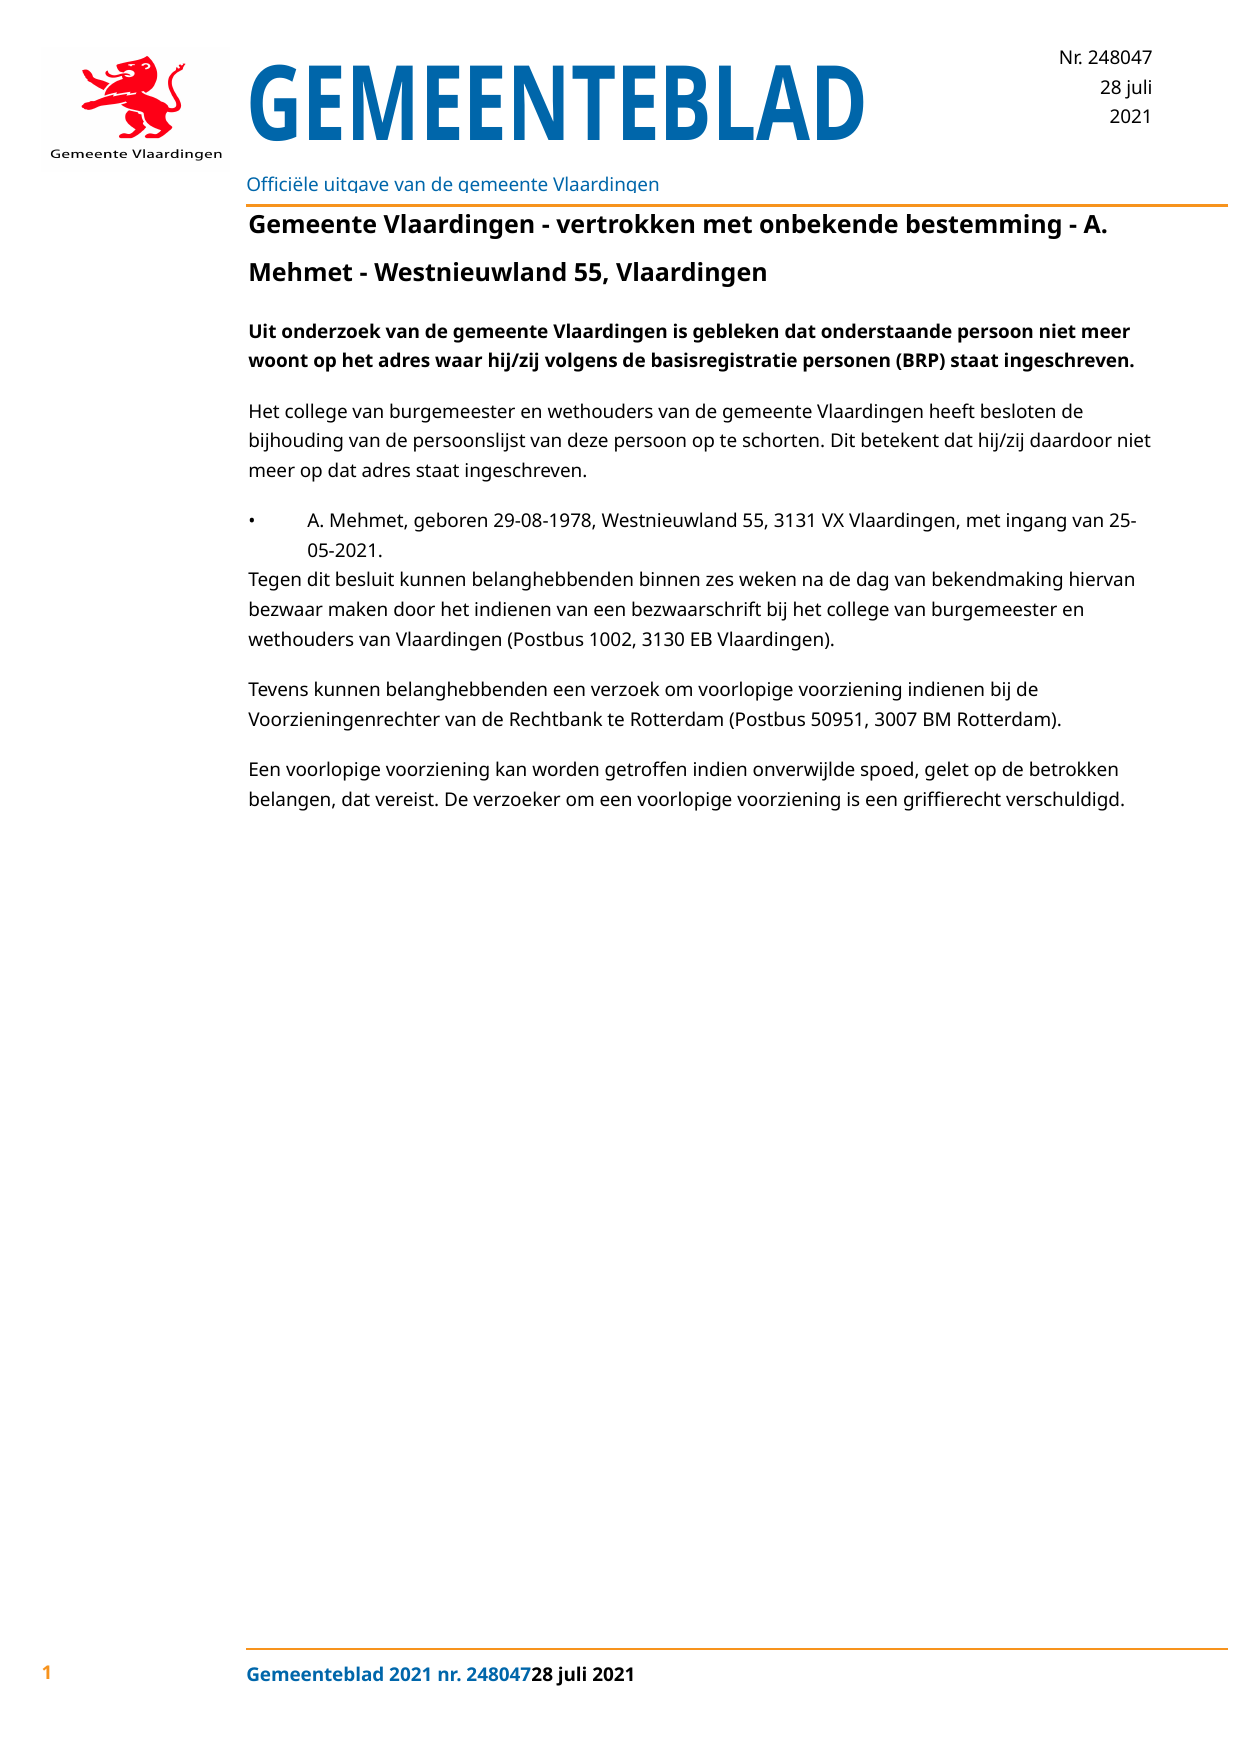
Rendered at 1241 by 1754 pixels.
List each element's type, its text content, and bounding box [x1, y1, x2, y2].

list A. Mehmet, geboren 29-08-1978, Westnieuwland 55, 3131 VX Vlaardingen, met ingang van 25-05-2021. [248, 507, 1152, 563]
text Tegen dit besluit kunnen belanghebbenden binnen zes weken na de dag van bekendmaking hiervan bezwaar maken door het indienen van een bezwaarschrift bij het college van burgemeester en wethouders van Vlaardingen (Postbus 1002, 3130 EB Vlaardingen). [248, 567, 1152, 652]
text Uit onderzoek van de gemeente Vlaardingen is gebleken dat onderstaande persoon niet meer woont op het adres waar hij/zij volgens de basisregistratie personen (BRP) staat ingeschreven. [248, 318, 1152, 373]
picture [41, 47, 231, 172]
text Het college van burgemeester en wethouders van de gemeente Vlaardingen heeft besloten de bijhouding van de persoonslijst van deze persoon op te schorten. Dit betekent dat hij/zij daardoor niet meer op dat adres staat ingeschreven. [248, 398, 1152, 483]
text Tevens kunnen belanghebbenden een verzoek om voorlopige voorziening indienen bij de Voorzieningenrechter van de Rechtbank te Rotterdam (Postbus 50951, 3007 BM Rotterdam). [248, 676, 1152, 732]
text Gemeente Vlaardingen - vertrokken met onbekende bestemming - A. Mehmet - Westnieuwland 55, Vlaardingen [248, 207, 1152, 288]
text Een voorlopige voorziening kan worden getroffen indien onverwijlde spoed, gelet op de betrokken belangen, dat vereist. De verzoeker om een voorlopige voorziening is een griffierecht verschuldigd. [248, 756, 1152, 812]
